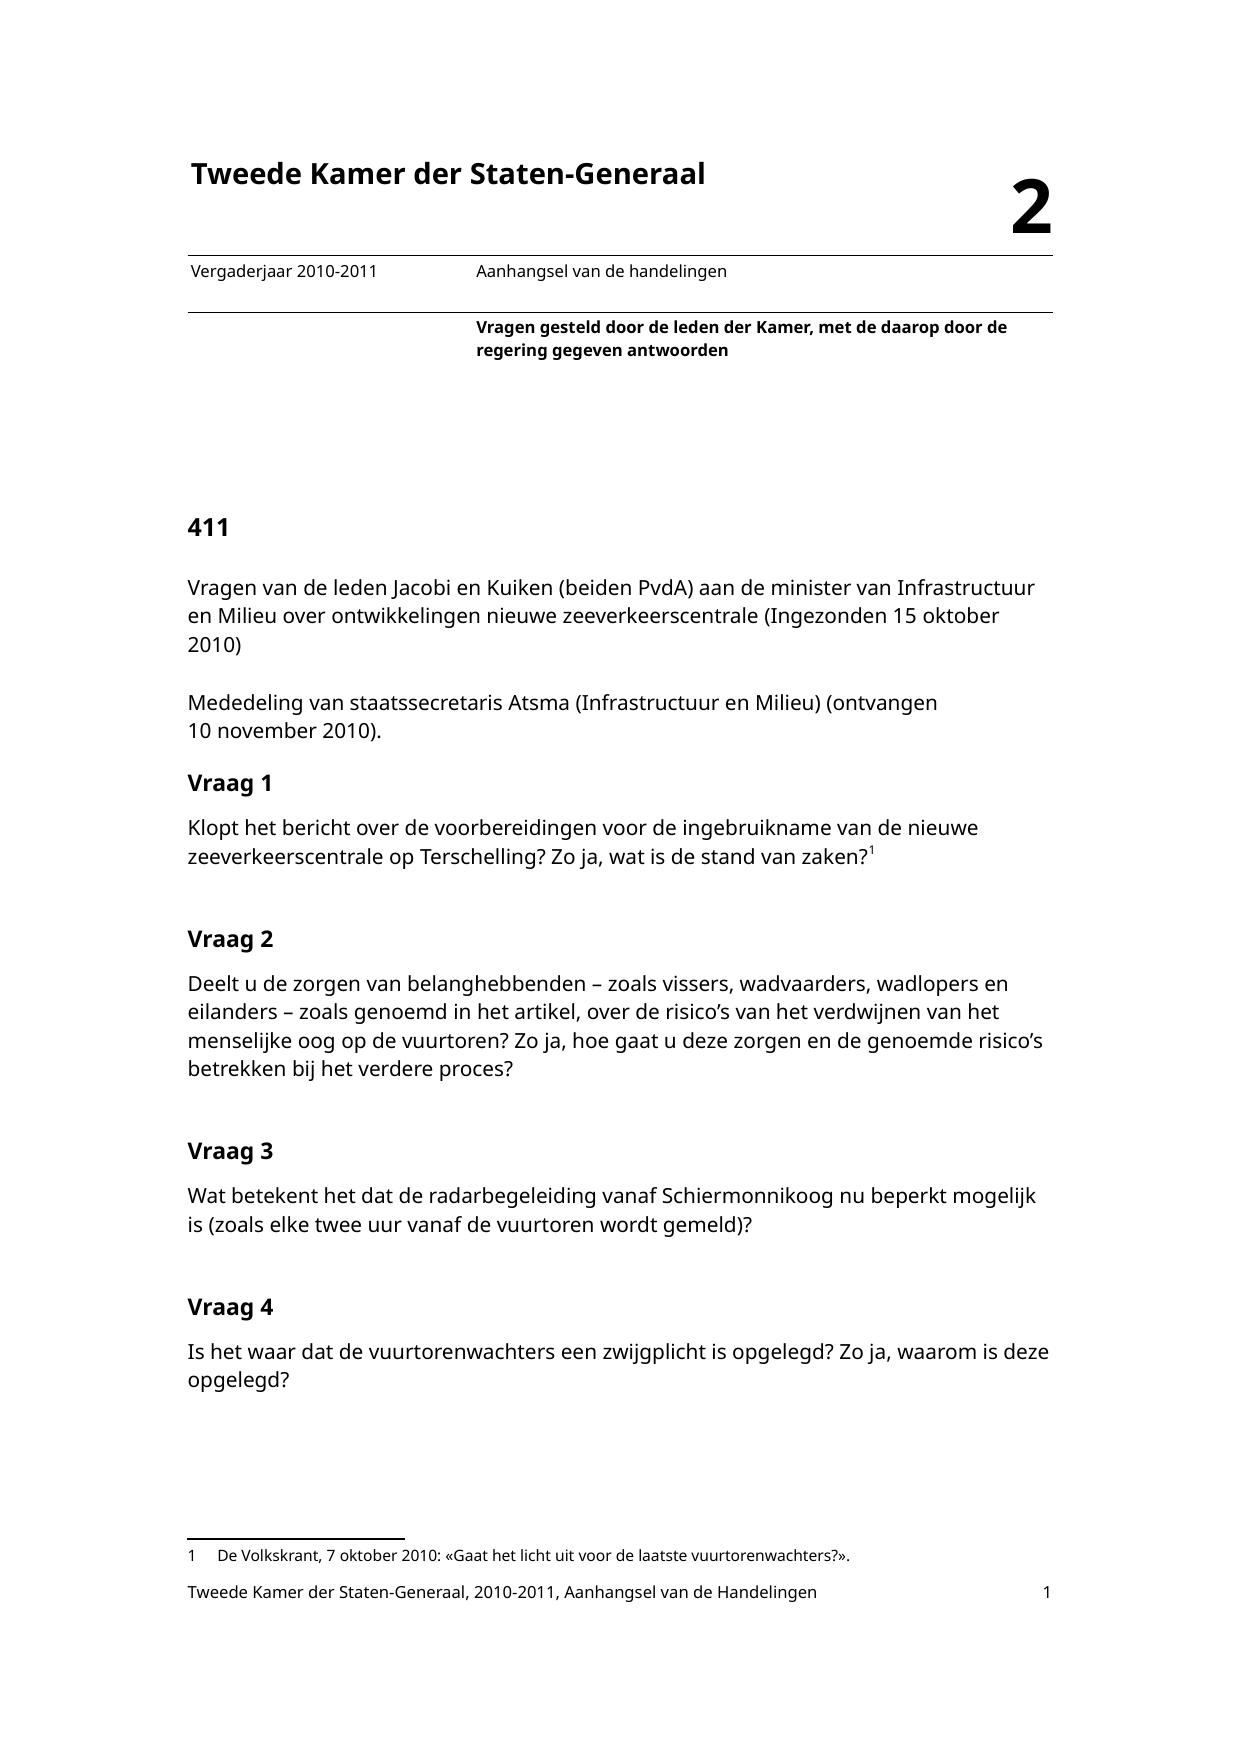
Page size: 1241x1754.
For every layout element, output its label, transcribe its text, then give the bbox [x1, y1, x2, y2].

text 411 [187, 509, 1053, 543]
text De Volkskrant, 7 oktober 2010: «Gaat het licht uit voor de laatste vuurtorenwachters?». [187, 1538, 1053, 1566]
text Vragen van de leden Jacobi en Kuiken (beiden PvdA) aan de minister van Infrastructuur en Milieu over ontwikkelingen nieuwe zeeverkeerscentrale (Ingezonden 15 oktober 2010) [187, 573, 1053, 658]
subtitle Vraag 2 [187, 923, 1053, 954]
text Is het waar dat de vuurtorenwachters een zwijgplicht is opgelegd? Zo ja, waarom is deze opgelegd? [187, 1337, 1053, 1394]
table_cell Vragen gesteld door de leden der Kamer, met de daarop door de regering gegeven antwoorden [473, 313, 1053, 361]
table_cell Vergaderjaar 2010-2011 [188, 256, 473, 312]
text Wat betekent het dat de radarbegeleiding vanaf Schiermonnikoog nu beperkt mogelijk is (zoals elke twee uur vanaf de vuurtoren wordt gemeld)? [187, 1182, 1053, 1238]
subtitle Vraag 3 [187, 1135, 1053, 1167]
table_header Tweede Kamer der Staten-Generaal [188, 150, 879, 255]
subtitle Vraag 4 [187, 1291, 1053, 1322]
subtitle Vraag 1 [187, 767, 1053, 798]
text Mededeling van staatssecretaris Atsma (Infrastructuur en Milieu) (ontvangen 10 november 2010). [187, 688, 1053, 745]
text Deelt u de zorgen van belanghebbenden – zoals vissers, wadvaarders, wadlopers en eilanders – zoals genoemd in het artikel, over de risico’s van het verdwijnen van het menselijke oog op de vuurtoren? Zo ja, hoe gaat u deze zorgen en de genoemde risico’s betrekken bij het verdere proces? [187, 969, 1053, 1083]
text Klopt het bericht over de voorbereidingen voor de ingebruikname van de nieuwe zeeverkeerscentrale op Terschelling? Zo ja, wat is de stand van zaken? [187, 813, 1053, 870]
table_cell [188, 313, 473, 361]
table_cell Aanhangsel van de handelingen [473, 256, 1053, 312]
table_header 2 [880, 150, 1053, 255]
